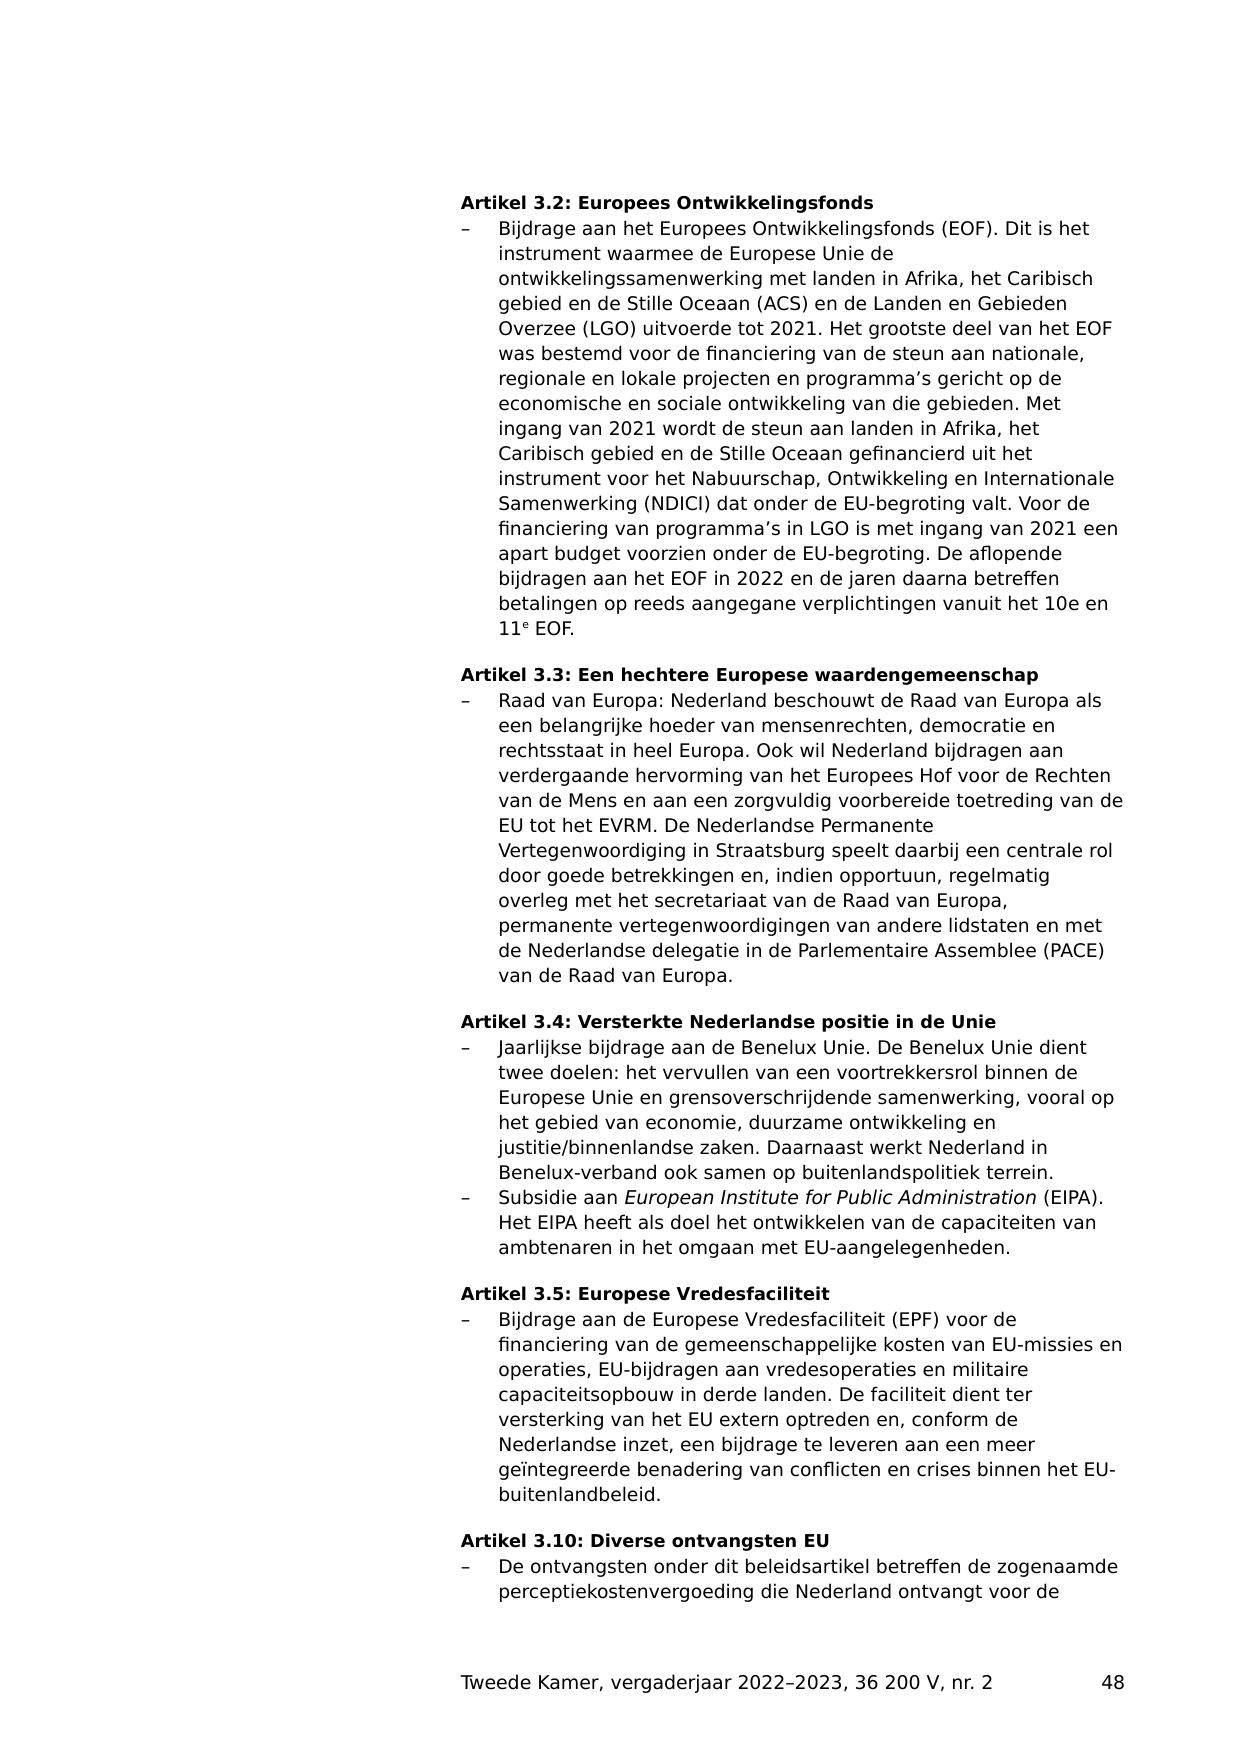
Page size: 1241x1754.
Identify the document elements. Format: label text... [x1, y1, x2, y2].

text Artikel 3.3: Een hechtere Europese waardengemeenschap [461, 663, 1125, 686]
list Jaarlijkse bijdrage aan de Benelux Unie. De Benelux Unie dient twee doelen: het vervullen van een voortrekkersrol binnen de Europese Unie en grensoverschrijdende samenwerking, vooral op het gebied van economie, duurzame ontwikkeling en justitie/binnenlandse zaken. Daarnaast werkt Nederland in Benelux-verband ook samen op buitenlandspolitiek terrein. [461, 1035, 1125, 1185]
list Subsidie aan European Institute for Public Administration (EIPA). Het EIPA heeft als doel het ontwikkelen van de capaciteiten van ambtenaren in het omgaan met EU-aangelegenheden. [461, 1185, 1125, 1260]
list De ontvangsten onder dit beleidsartikel betreffen de zogenaamde perceptiekostenvergoeding die Nederland ontvangt voor de [461, 1554, 1125, 1604]
text Artikel 3.5: Europese Vredesfaciliteit [461, 1282, 1125, 1304]
text Artikel 3.4: Versterkte Nederlandse positie in de Unie [461, 1010, 1125, 1033]
list Bijdrage aan het Europees Ontwikkelingsfonds (EOF). Dit is het instrument waarmee de Europese Unie de ontwikkelingssamenwerking met landen in Afrika, het Caribisch gebied en de Stille Oceaan (ACS) en de Landen en Gebieden Overzee (LGO) uitvoerde tot 2021. Het grootste deel van het EOF was bestemd voor de financiering van de steun aan nationale, regionale en lokale projecten en programma’s gericht op de economische en sociale ontwikkeling van die gebieden. Met ingang van 2021 wordt de steun aan landen in Afrika, het Caribisch gebied en de Stille Oceaan gefinancierd uit het instrument voor het Nabuurschap, Ontwikkeling en Internationale Samenwerking (NDICI) dat onder de EU-begroting valt. Voor de financiering van programma’s in LGO is met ingang van 2021 een apart budget voorzien onder de EU-begroting. De aflopende bijdragen aan het EOF in 2022 en de jaren daarna betreffen betalingen op reeds aangegane verplichtingen vanuit het 10e en 11e EOF. [461, 216, 1125, 641]
list Bijdrage aan de Europese Vredesfaciliteit (EPF) voor de financiering van de gemeenschappelijke kosten van EU-missies en operaties, EU-bijdragen aan vredesoperaties en militaire capaciteitsopbouw in derde landen. De faciliteit dient ter versterking van het EU extern optreden en, conform de Nederlandse inzet, een bijdrage te leveren aan een meer geïntegreerde benadering van conflicten en crises binnen het EU-buitenlandbeleid. [461, 1307, 1125, 1507]
text Artikel 3.2: Europees Ontwikkelingsfonds [461, 191, 1125, 214]
list Raad van Europa: Nederland beschouwt de Raad van Europa als een belangrijke hoeder van mensenrechten, democratie en rechtsstaat in heel Europa. Ook wil Nederland bijdragen aan verdergaande hervorming van het Europees Hof voor de Rechten van de Mens en aan een zorgvuldig voorbereide toetreding van de EU tot het EVRM. De Nederlandse Permanente Vertegenwoordiging in Straatsburg speelt daarbij een centrale rol door goede betrekkingen en, indien opportuun, regelmatig overleg met het secretariaat van de Raad van Europa, permanente vertegenwoordigingen van andere lidstaten en met de Nederlandse delegatie in de Parlementaire Assemblee (PACE) van de Raad van Europa. [461, 688, 1125, 988]
text Artikel 3.10: Diverse ontvangsten EU [461, 1529, 1125, 1552]
